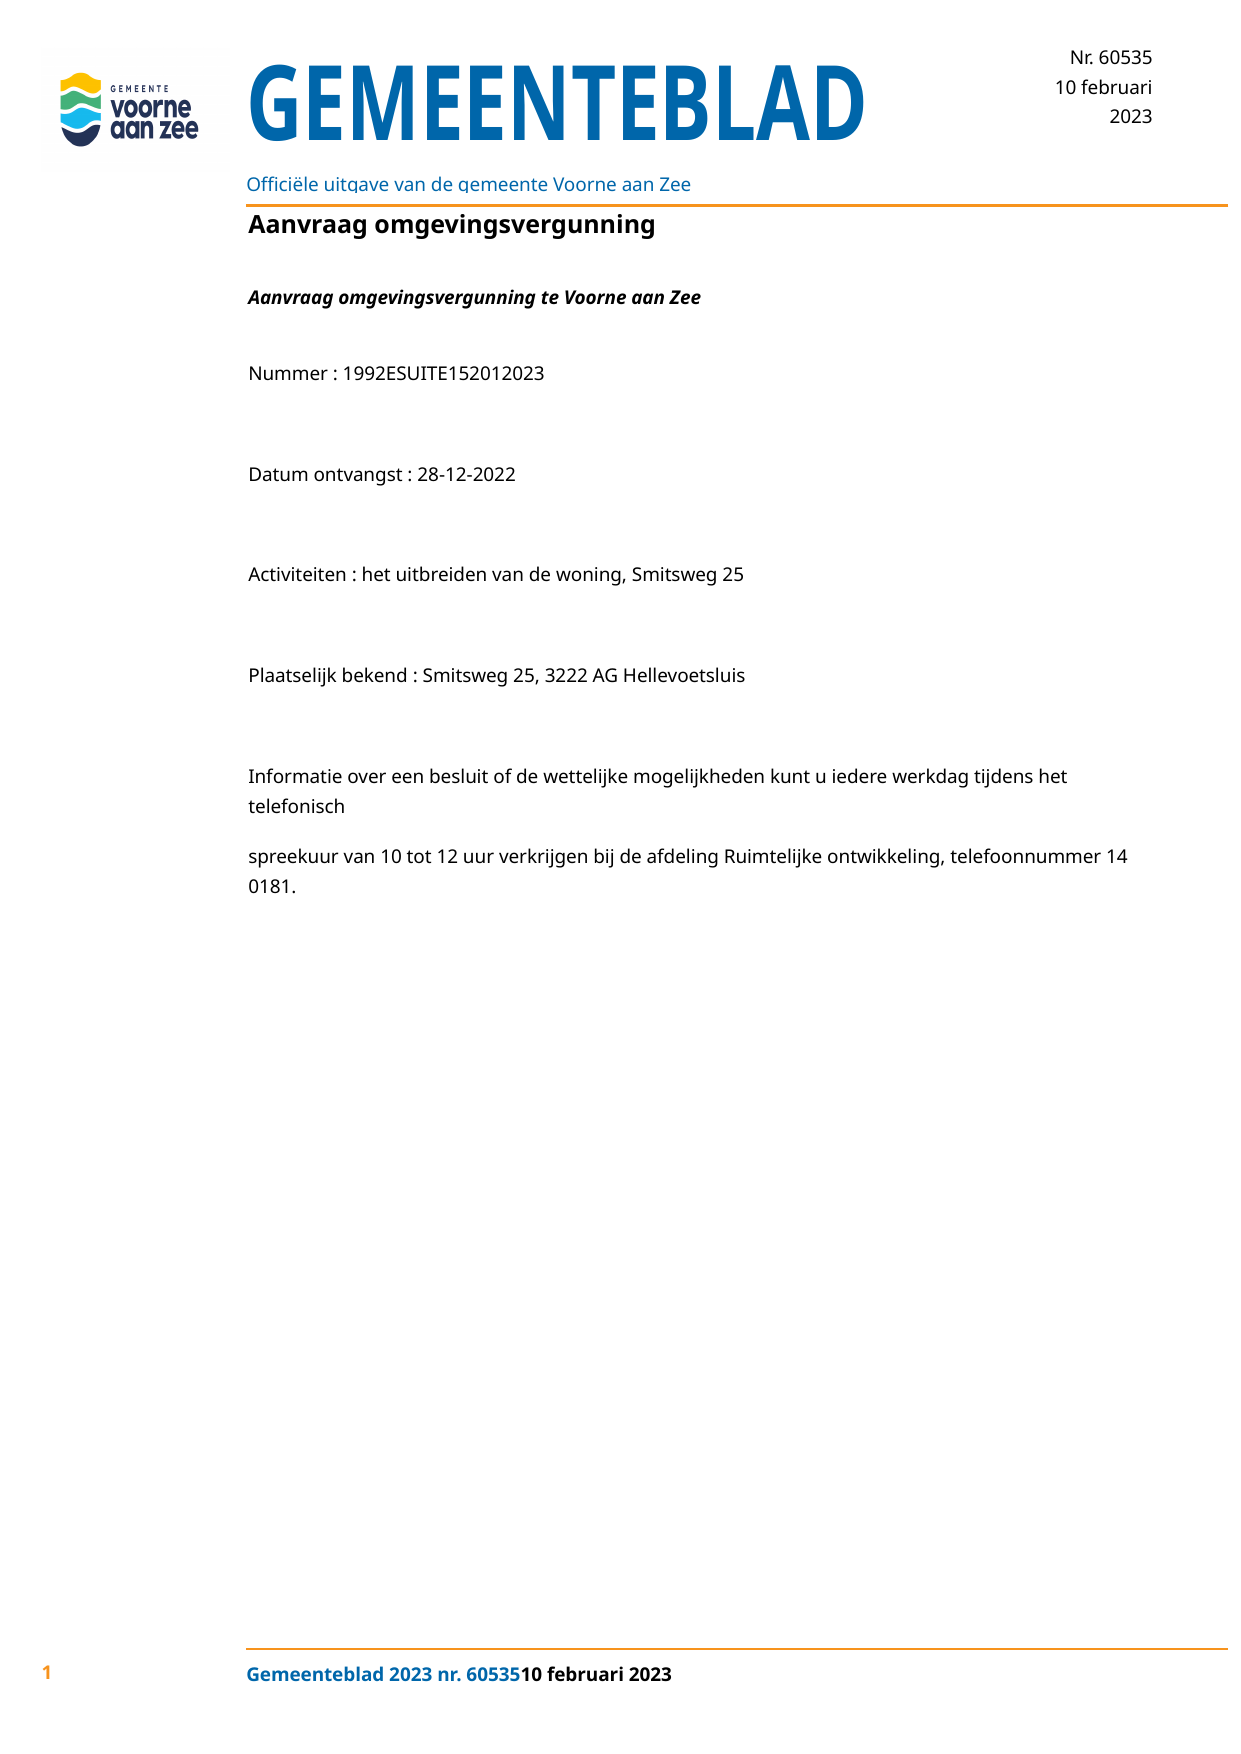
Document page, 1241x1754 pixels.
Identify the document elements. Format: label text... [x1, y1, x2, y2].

text Nummer : 1992ESUITE152012023 [248, 360, 1152, 386]
text Aanvraag omgevingsvergunning te Voorne aan Zee [248, 284, 1152, 309]
text Aanvraag omgevingsvergunning [248, 207, 1152, 241]
text Informatie over een besluit of de wettelijke mogelijkheden kunt u iedere werkdag tijdens het telefonisch [248, 763, 1152, 819]
picture [41, 47, 231, 172]
text Datum ontvangst : 28-12-2022 [248, 461, 1152, 487]
text Plaatselijk bekend : Smitsweg 25, 3222 AG Hellevoetsluis [248, 662, 1152, 688]
text spreekuur van 10 tot 12 uur verkrijgen bij de afdeling Ruimtelijke ontwikkeling, telefoonnummer 14 0181. [248, 843, 1152, 899]
text Activiteiten : het uitbreiden van de woning, Smitsweg 25 [248, 562, 1152, 587]
